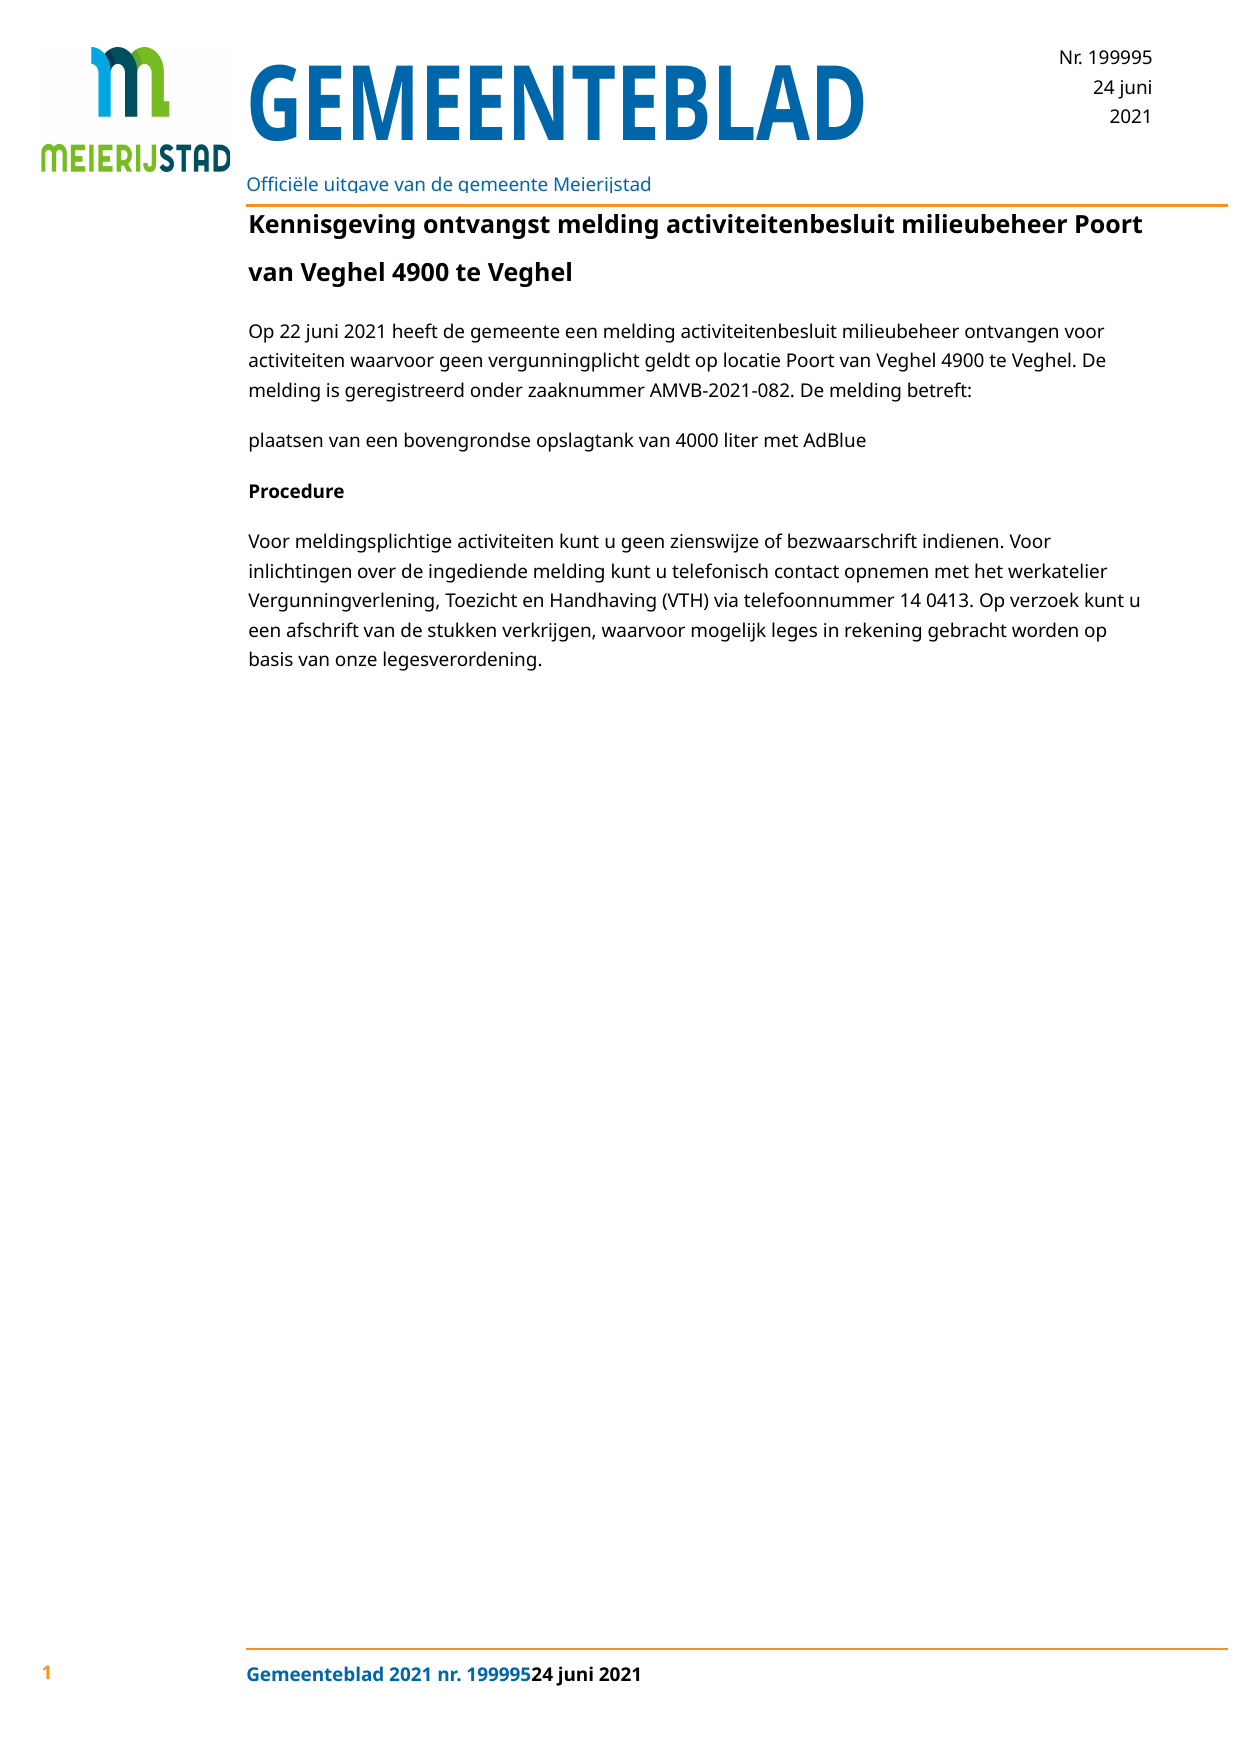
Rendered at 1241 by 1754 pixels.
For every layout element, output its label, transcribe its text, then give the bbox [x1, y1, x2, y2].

text Procedure [248, 478, 1152, 504]
text plaatsen van een bovengrondse opslagtank van 4000 liter met AdBlue [248, 427, 1152, 453]
picture [41, 47, 231, 172]
text Kennisgeving ontvangst melding activiteitenbesluit milieubeheer Poort van Veghel 4900 te Veghel [248, 207, 1152, 288]
text Voor meldingsplichtige activiteiten kunt u geen zienswijze of bezwaarschrift indienen. Voor inlichtingen over de ingediende melding kunt u telefonisch contact opnemen met het werkatelier Vergunningverlening, Toezicht en Handhaving (VTH) via telefoonnummer 14 0413. Op verzoek kunt u een afschrift van de stukken verkrijgen, waarvoor mogelijk leges in rekening gebracht worden op basis van onze legesverordening. [248, 528, 1152, 672]
text Op 22 juni 2021 heeft de gemeente een melding activiteitenbesluit milieubeheer ontvangen voor activiteiten waarvoor geen vergunningplicht geldt op locatie Poort van Veghel 4900 te Veghel. De melding is geregistreerd onder zaaknummer AMVB-2021-082. De melding betreft: [248, 318, 1152, 403]
